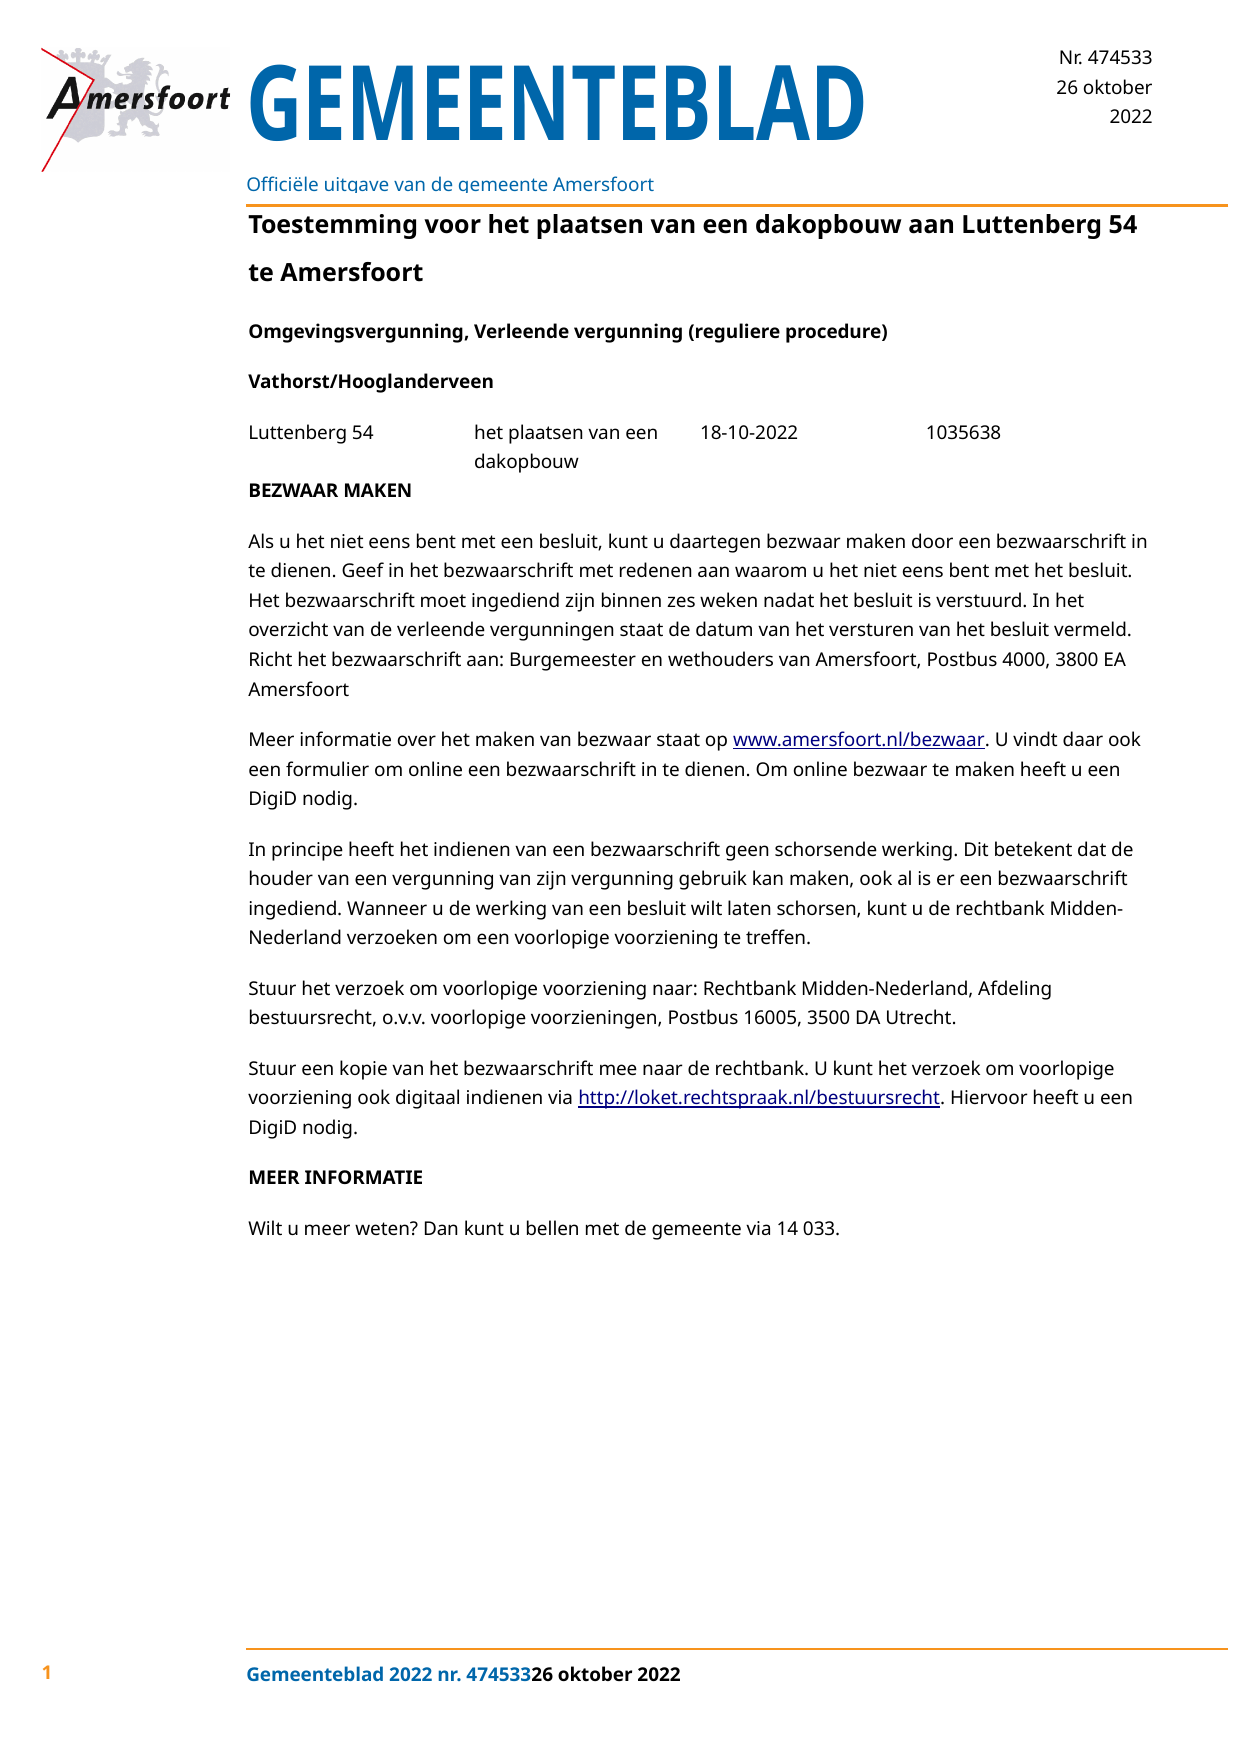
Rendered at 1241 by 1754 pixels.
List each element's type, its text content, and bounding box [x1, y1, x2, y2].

text Meer informatie over het maken van bezwaar staat op www.amersfoort.nl/bezwaar. U vindt daar ook een formulier om online een bezwaarschrift in te dienen. Om online bezwaar te maken heeft u een DigiD nodig. [248, 726, 1152, 811]
text MEER INFORMATIE [248, 1164, 1152, 1190]
text Wilt u meer weten? Dan kunt u bellen met de gemeente via 14 033. [248, 1215, 1152, 1241]
text In principe heeft het indienen van een bezwaarschrift geen schorsende werking. Dit betekent dat de houder van een vergunning van zijn vergunning gebruik kan maken, ook al is er een bezwaarschrift ingediend. Wanneer u de werking van een besluit wilt laten schorsen, kunt u de rechtbank Midden-Nederland verzoeken om een voorlopige voorziening te treffen. [248, 836, 1152, 950]
text Stuur een kopie van het bezwaarschrift mee naar de rechtbank. U kunt het verzoek om voorlopige voorziening ook digitaal indienen via http://loket.rechtspraak.nl/bestuursrecht. Hiervoor heeft u een DigiD nodig. [248, 1055, 1152, 1140]
table_header 1035638 [926, 419, 1152, 474]
text Toestemming voor het plaatsen van een dakopbouw aan Luttenberg 54 te Amersfoort [248, 207, 1152, 288]
text BEZWAAR MAKEN [248, 477, 1152, 503]
table_header Luttenberg 54 [248, 419, 474, 474]
table_header het plaatsen van een dakopbouw [474, 419, 700, 474]
picture [41, 47, 231, 172]
text Als u het niet eens bent met een besluit, kunt u daartegen bezwaar maken door een bezwaarschrift in te dienen. Geef in het bezwaarschrift met redenen aan waarom u het niet eens bent met het besluit. Het bezwaarschrift moet ingediend zijn binnen zes weken nadat het besluit is verstuurd. In het overzicht van de verleende vergunningen staat de datum van het versturen van het besluit vermeld. Richt het bezwaarschrift aan: Burgemeester en wethouders van Amersfoort, Postbus 4000, 3800 EA Amersfoort [248, 528, 1152, 701]
table_header 18-10-2022 [700, 419, 926, 474]
text Omgevingsvergunning, Verleende vergunning (reguliere procedure) [248, 318, 1152, 344]
text Vathorst/Hooglanderveen [248, 368, 1152, 394]
text Stuur het verzoek om voorlopige voorziening naar: Rechtbank Midden-Nederland, Afdeling bestuursrecht, o.v.v. voorlopige voorzieningen, Postbus 16005, 3500 DA Utrecht. [248, 975, 1152, 1030]
